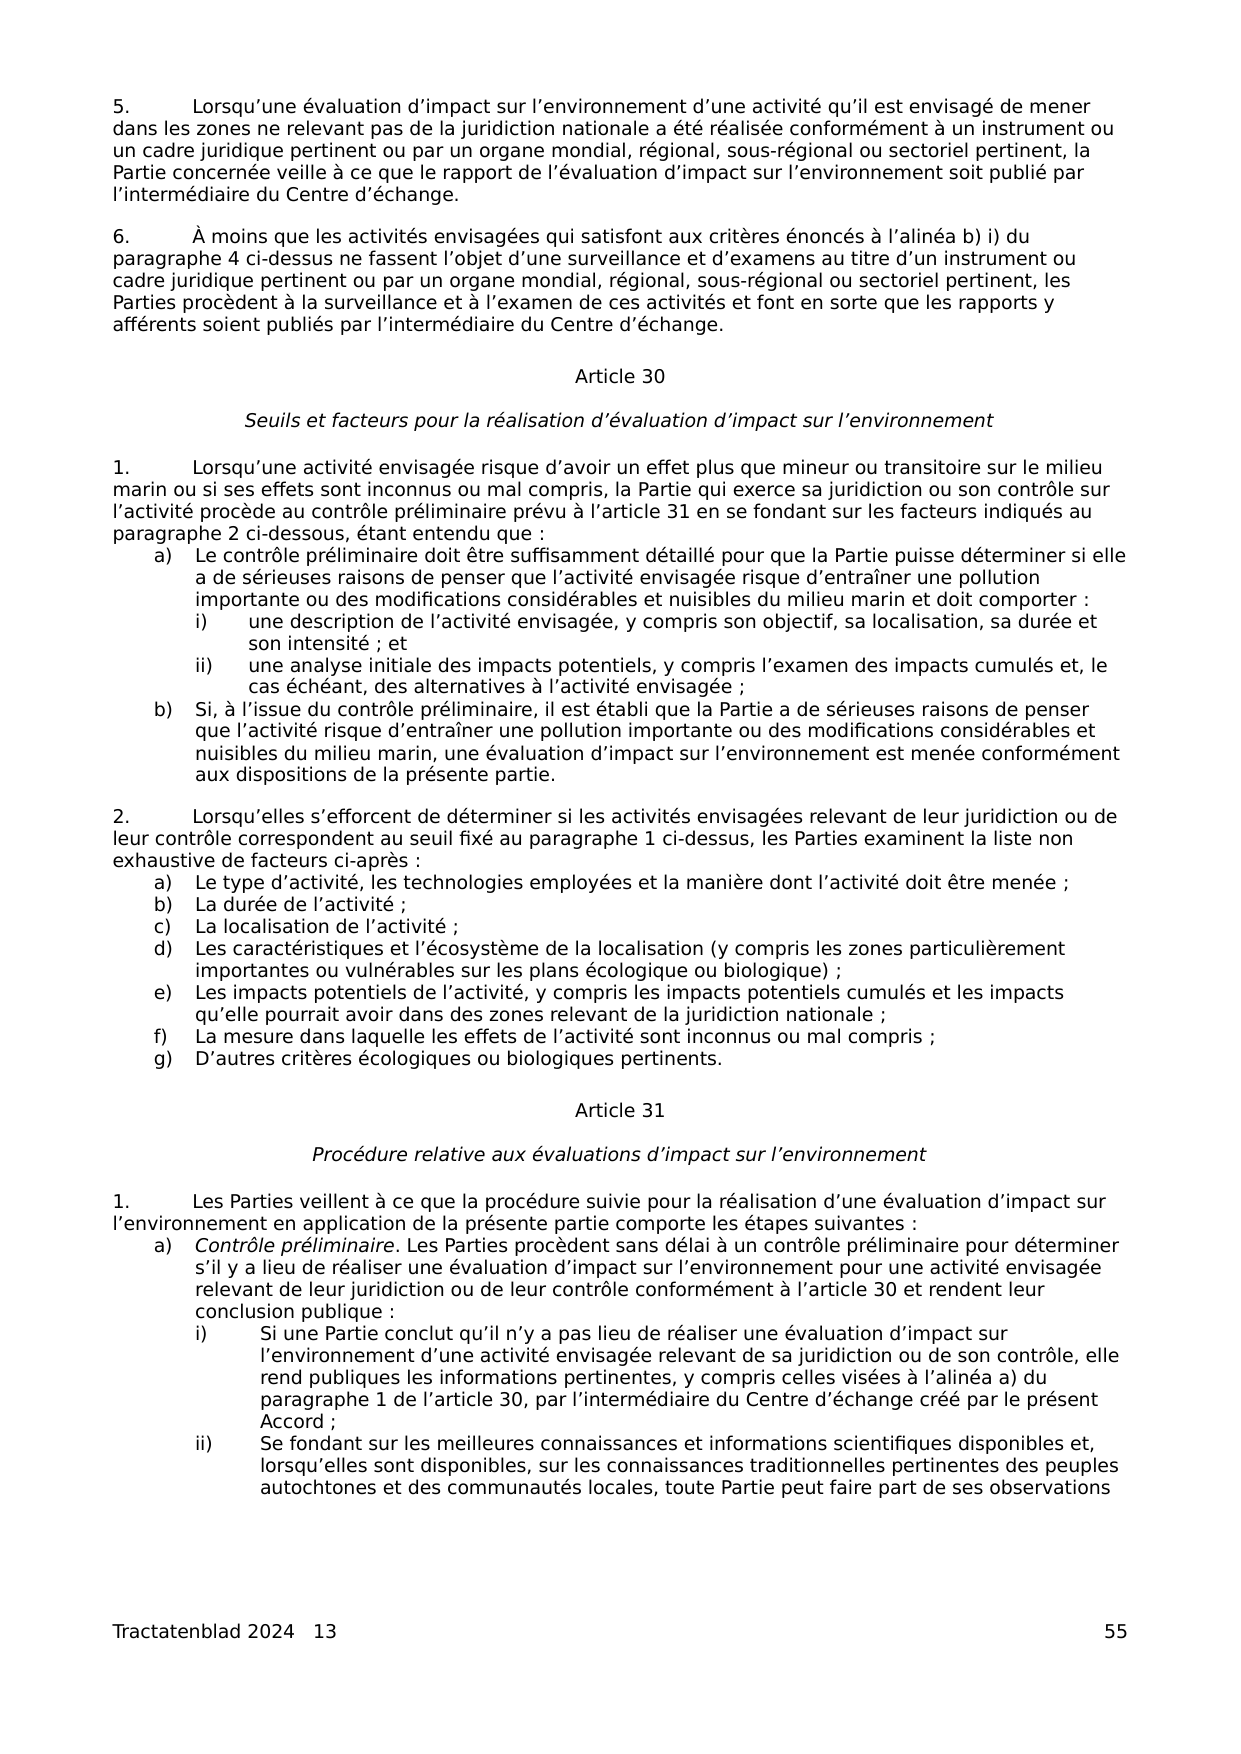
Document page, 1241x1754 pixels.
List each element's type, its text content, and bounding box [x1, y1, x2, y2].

text b) La durée de l’activité ; [153, 894, 1128, 916]
text ii) une analyse initiale des impacts potentiels, y compris l’examen des impacts cumulés et, le cas échéant, des alternatives à l’activité envisagée ; [195, 654, 1128, 698]
text e) Les impacts potentiels de l’activité, y compris les impacts potentiels cumulés et les impacts qu’elle pourrait avoir dans des zones relevant de la juridiction nationale ; [153, 982, 1128, 1026]
text c) La localisation de l’activité ; [153, 916, 1128, 938]
text i) Si une Partie conclut qu’il n’y a pas lieu de réaliser une évaluation d’impact sur l’environnement d’une activité envisagée relevant de sa juridiction ou de son contrôle, elle rend publiques les informations pertinentes, y compris celles visées à l’alinéa a) du paragraphe 1 de l’article 30, par l’intermédiaire du Centre d’échange créé par le présent Accord ; [195, 1323, 1128, 1433]
text a) Contrôle préliminaire. Les Parties procèdent sans délai à un contrôle préliminaire pour déterminer s’il y a lieu de réaliser une évaluation d’impact sur l’environnement pour une activité envisagée relevant de leur juridiction ou de leur contrôle conformément à l’article 30 et rendent leur conclusion publique : [153, 1235, 1128, 1323]
text 5. Lorsqu’une évaluation d’impact sur l’environnement d’une activité qu’il est envisagé de mener dans les zones ne relevant pas de la juridiction nationale a été réalisée conformément à un instrument ou un cadre juridique pertinent ou par un organe mondial, régional, sous-régional ou sectoriel pertinent, la Partie concernée veille à ce que le rapport de l’évaluation d’impact sur l’environnement soit publié par l’intermédiaire du Centre d’échange. [112, 96, 1128, 206]
text d) Les caractéristiques et l’écosystème de la localisation (y compris les zones particulièrement importantes ou vulnérables sur les plans écologique ou biologique) ; [153, 938, 1128, 982]
text 1. Les Parties veillent à ce que la procédure suivie pour la réalisation d’une évaluation d’impact sur l’environnement en application de la présente partie comporte les étapes suivantes : [112, 1191, 1128, 1235]
text ii) Se fondant sur les meilleures connaissances et informations scientifiques disponibles et, lorsqu’elles sont disponibles, sur les connaissances traditionnelles pertinentes des peuples autochtones et des communautés locales, toute Partie peut faire part de ses observations [195, 1433, 1128, 1499]
subtitle Article 30 Seuils et facteurs pour la réalisation d’évaluation d’impact sur l’environnement [112, 366, 1128, 432]
subtitle Article 31 Procédure relative aux évaluations d’impact sur l’environnement [112, 1100, 1128, 1166]
text a) Le type d’activité, les technologies employées et la manière dont l’activité doit être menée ; [153, 872, 1128, 894]
text 1. Lorsqu’une activité envisagée risque d’avoir un effet plus que mineur ou transitoire sur le milieu marin ou si ses effets sont inconnus ou mal compris, la Partie qui exerce sa juridiction ou son contrôle sur l’activité procède au contrôle préliminaire prévu à l’article 31 en se fondant sur les facteurs indiqués au paragraphe 2 ci-dessous, étant entendu que : [112, 457, 1128, 544]
text b) Si, à l’issue du contrôle préliminaire, il est établi que la Partie a de sérieuses raisons de penser que l’activité risque d’entraîner une pollution importante ou des modifications considérables et nuisibles du milieu marin, une évaluation d’impact sur l’environnement est menée conformément aux dispositions de la présente partie. [153, 698, 1128, 786]
text 2. Lorsqu’elles s’efforcent de déterminer si les activités envisagées relevant de leur juridiction ou de leur contrôle correspondent au seuil fixé au paragraphe 1 ci-dessus, les Parties examinent la liste non exhaustive de facteurs ci-après : [112, 806, 1128, 872]
text i) une description de l’activité envisagée, y compris son objectif, sa localisation, sa durée et son intensité ; et [195, 611, 1128, 654]
text a) Le contrôle préliminaire doit être suffisamment détaillé pour que la Partie puisse déterminer si elle a de sérieuses raisons de penser que l’activité envisagée risque d’entraîner une pollution importante ou des modifications considérables et nuisibles du milieu marin et doit comporter : [153, 544, 1128, 611]
text 6. À moins que les activités envisagées qui satisfont aux critères énoncés à l’alinéa b) i) du paragraphe 4 ci-dessus ne fassent l’objet d’une surveillance et d’examens au titre d’un instrument ou cadre juridique pertinent ou par un organe mondial, régional, sous-régional ou sectoriel pertinent, les Parties procèdent à la surveillance et à l’examen de ces activités et font en sorte que les rapports y afférents soient publiés par l’intermédiaire du Centre d’échange. [112, 226, 1128, 336]
text g) D’autres critères écologiques ou biologiques pertinents. [153, 1048, 1128, 1070]
text f) La mesure dans laquelle les effets de l’activité sont inconnus ou mal compris ; [153, 1026, 1128, 1048]
